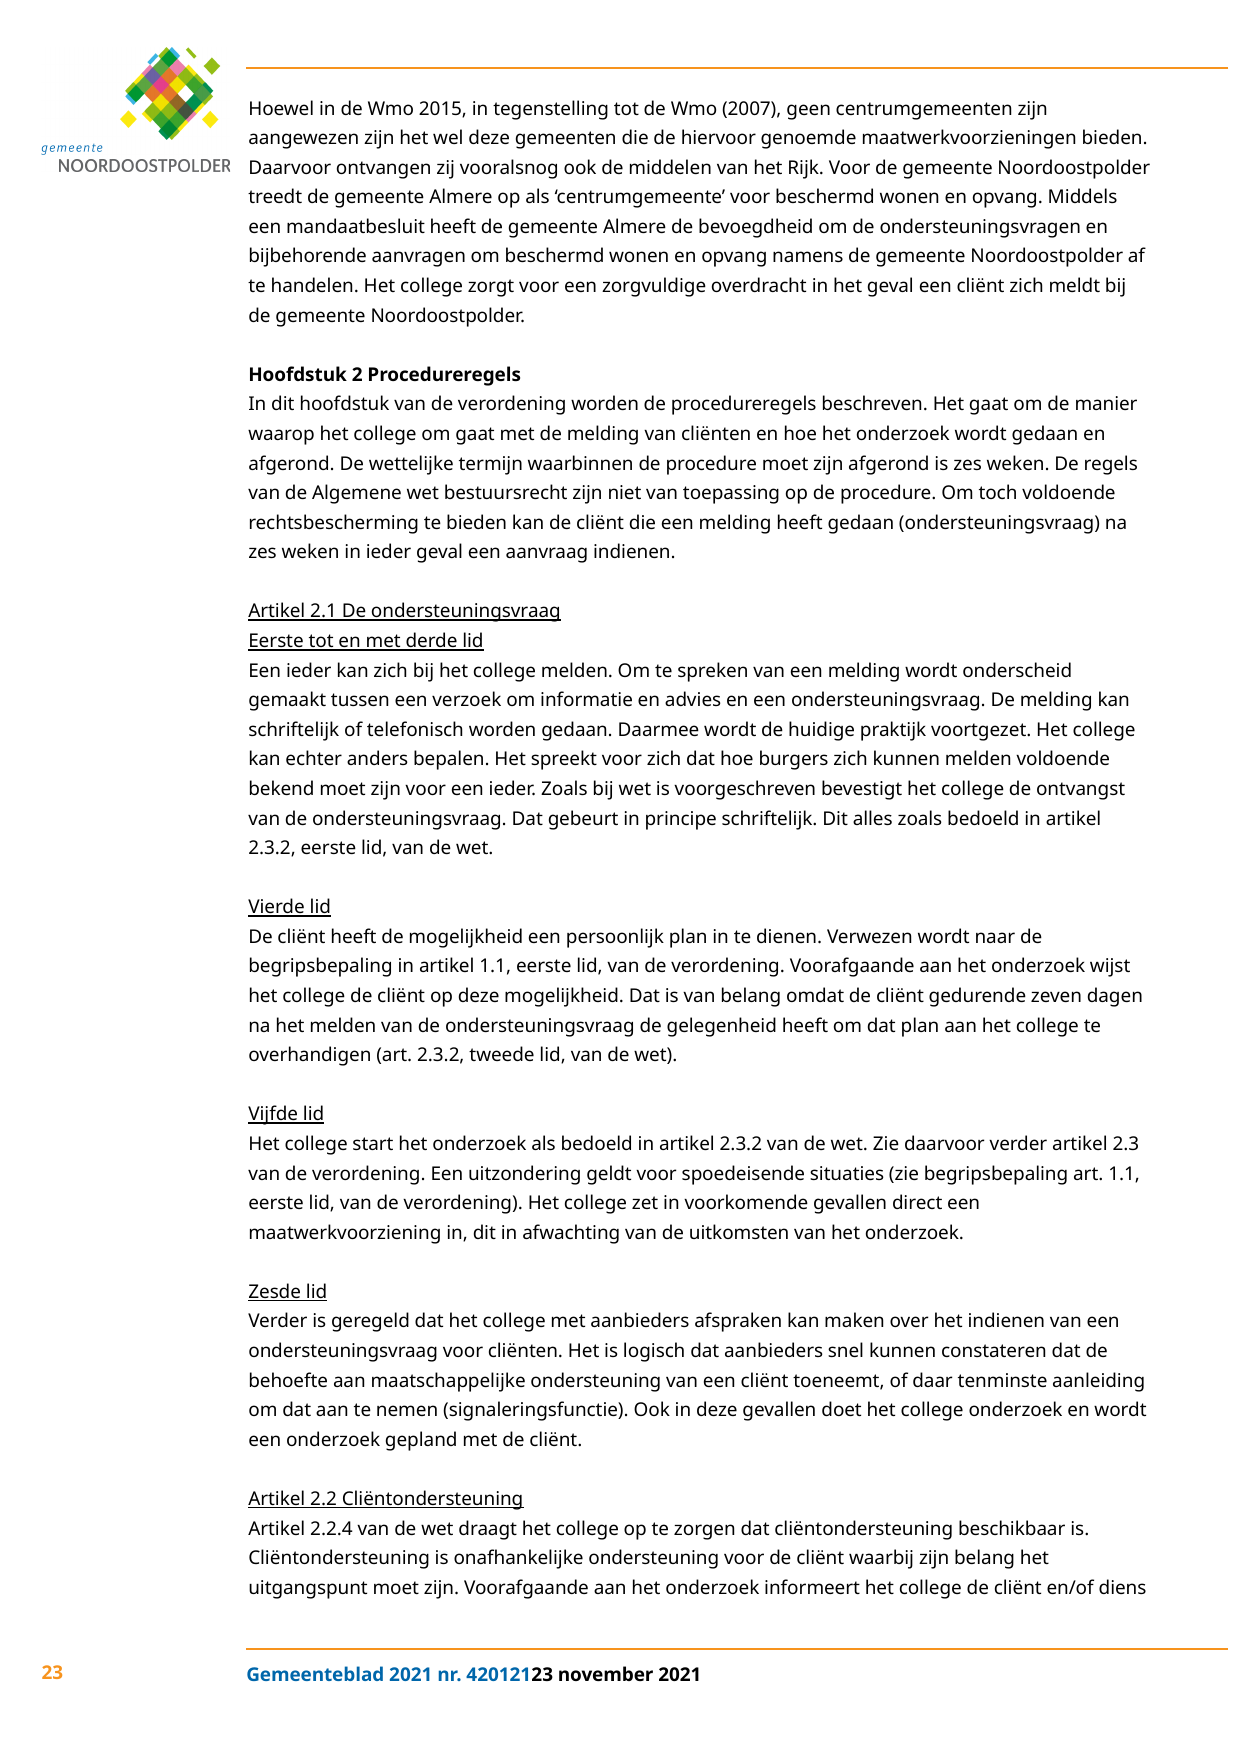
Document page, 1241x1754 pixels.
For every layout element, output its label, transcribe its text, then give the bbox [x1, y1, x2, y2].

text De cliënt heeft de mogelijkheid een persoonlijk plan in te dienen. Verwezen wordt naar de begripsbepaling in artikel 1.1, eerste lid, van de verordening. Voorafgaande aan het onderzoek wijst het college de cliënt op deze mogelijkheid. Dat is van belang omdat de cliënt gedurende zeven dagen na het melden van de ondersteuningsvraag de gelegenheid heeft om dat plan aan het college te overhandigen (art. 2.3.2, tweede lid, van de wet). [248, 923, 1152, 1067]
text Artikel 2.2.4 van de wet draagt het college op te zorgen dat cliëntondersteuning beschikbaar is. Cliëntondersteuning is onafhankelijke ondersteuning voor de cliënt waarbij zijn belang het uitgangspunt moet zijn. Voorafgaande aan het onderzoek informeert het college de cliënt en/of diens [248, 1515, 1152, 1600]
text In dit hoofdstuk van de verordening worden de procedureregels beschreven. Het gaat om de manier waarop het college om gaat met de melding van cliënten en hoe het onderzoek wordt gedaan en afgerond. De wettelijke termijn waarbinnen de procedure moet zijn afgerond is zes weken. De regels van de Algemene wet bestuursrecht zijn niet van toepassing op de procedure. Om toch voldoende rechtsbescherming te bieden kan de cliënt die een melding heeft gedaan (ondersteuningsvraag) na zes weken in ieder geval een aanvraag indienen. [248, 391, 1152, 564]
text Zesde lid [248, 1278, 1152, 1304]
text Een ieder kan zich bij het college melden. Om te spreken van een melding wordt onderscheid gemaakt tussen een verzoek om informatie en advies en een ondersteuningsvraag. De melding kan schriftelijk of telefonisch worden gedaan. Daarmee wordt de huidige praktijk voortgezet. Het college kan echter anders bepalen. Het spreekt voor zich dat hoe burgers zich kunnen melden voldoende bekend moet zijn voor een ieder. Zoals bij wet is voorgeschreven bevestigt het college de ontvangst van de ondersteuningsvraag. Dat gebeurt in principe schriftelijk. Dit alles zoals bedoeld in artikel 2.3.2, eerste lid, van de wet. [248, 657, 1152, 860]
text Artikel 2.2 Cliëntondersteuning [248, 1485, 1152, 1511]
text Hoofdstuk 2 Procedureregels [248, 361, 1152, 387]
text Hoewel in de Wmo 2015, in tegenstelling tot de Wmo (2007), geen centrumgemeenten zijn aangewezen zijn het wel deze gemeenten die de hiervoor genoemde maatwerkvoorzieningen bieden. Daarvoor ontvangen zij vooralsnog ook de middelen van het Rijk. Voor de gemeente Noordoostpolder treedt de gemeente Almere op als ‘centrumgemeente’ voor beschermd wonen en opvang. Middels een mandaatbesluit heeft de gemeente Almere de bevoegdheid om de ondersteuningsvragen en bijbehorende aanvragen om beschermd wonen en opvang namens de gemeente Noordoostpolder af te handelen. Het college zorgt voor een zorgvuldige overdracht in het geval een cliënt zich meldt bij de gemeente Noordoostpolder. [248, 95, 1152, 328]
text Eerste tot en met derde lid [248, 627, 1152, 653]
text Verder is geregeld dat het college met aanbieders afspraken kan maken over het indienen van een ondersteuningsvraag voor cliënten. Het is logisch dat aanbieders snel kunnen constateren dat de behoefte aan maatschappelijke ondersteuning van een cliënt toeneemt, of daar tenminste aanleiding om dat aan te nemen (signaleringsfunctie). Ook in deze gevallen doet het college onderzoek en wordt een onderzoek gepland met de cliënt. [248, 1308, 1152, 1452]
text Artikel 2.1 De ondersteuningsvraag [248, 598, 1152, 623]
text Het college start het onderzoek als bedoeld in artikel 2.3.2 van de wet. Zie daarvoor verder artikel 2.3 van de verordening. Een uitzondering geldt voor spoedeisende situaties (zie begripsbepaling art. 1.1, eerste lid, van de verordening). Het college zet in voorkomende gevallen direct een maatwerkvoorziening in, dit in afwachting van de uitkomsten van het onderzoek. [248, 1130, 1152, 1245]
text Vierde lid [248, 893, 1152, 919]
text Vijfde lid [248, 1101, 1152, 1126]
picture [41, 47, 231, 172]
